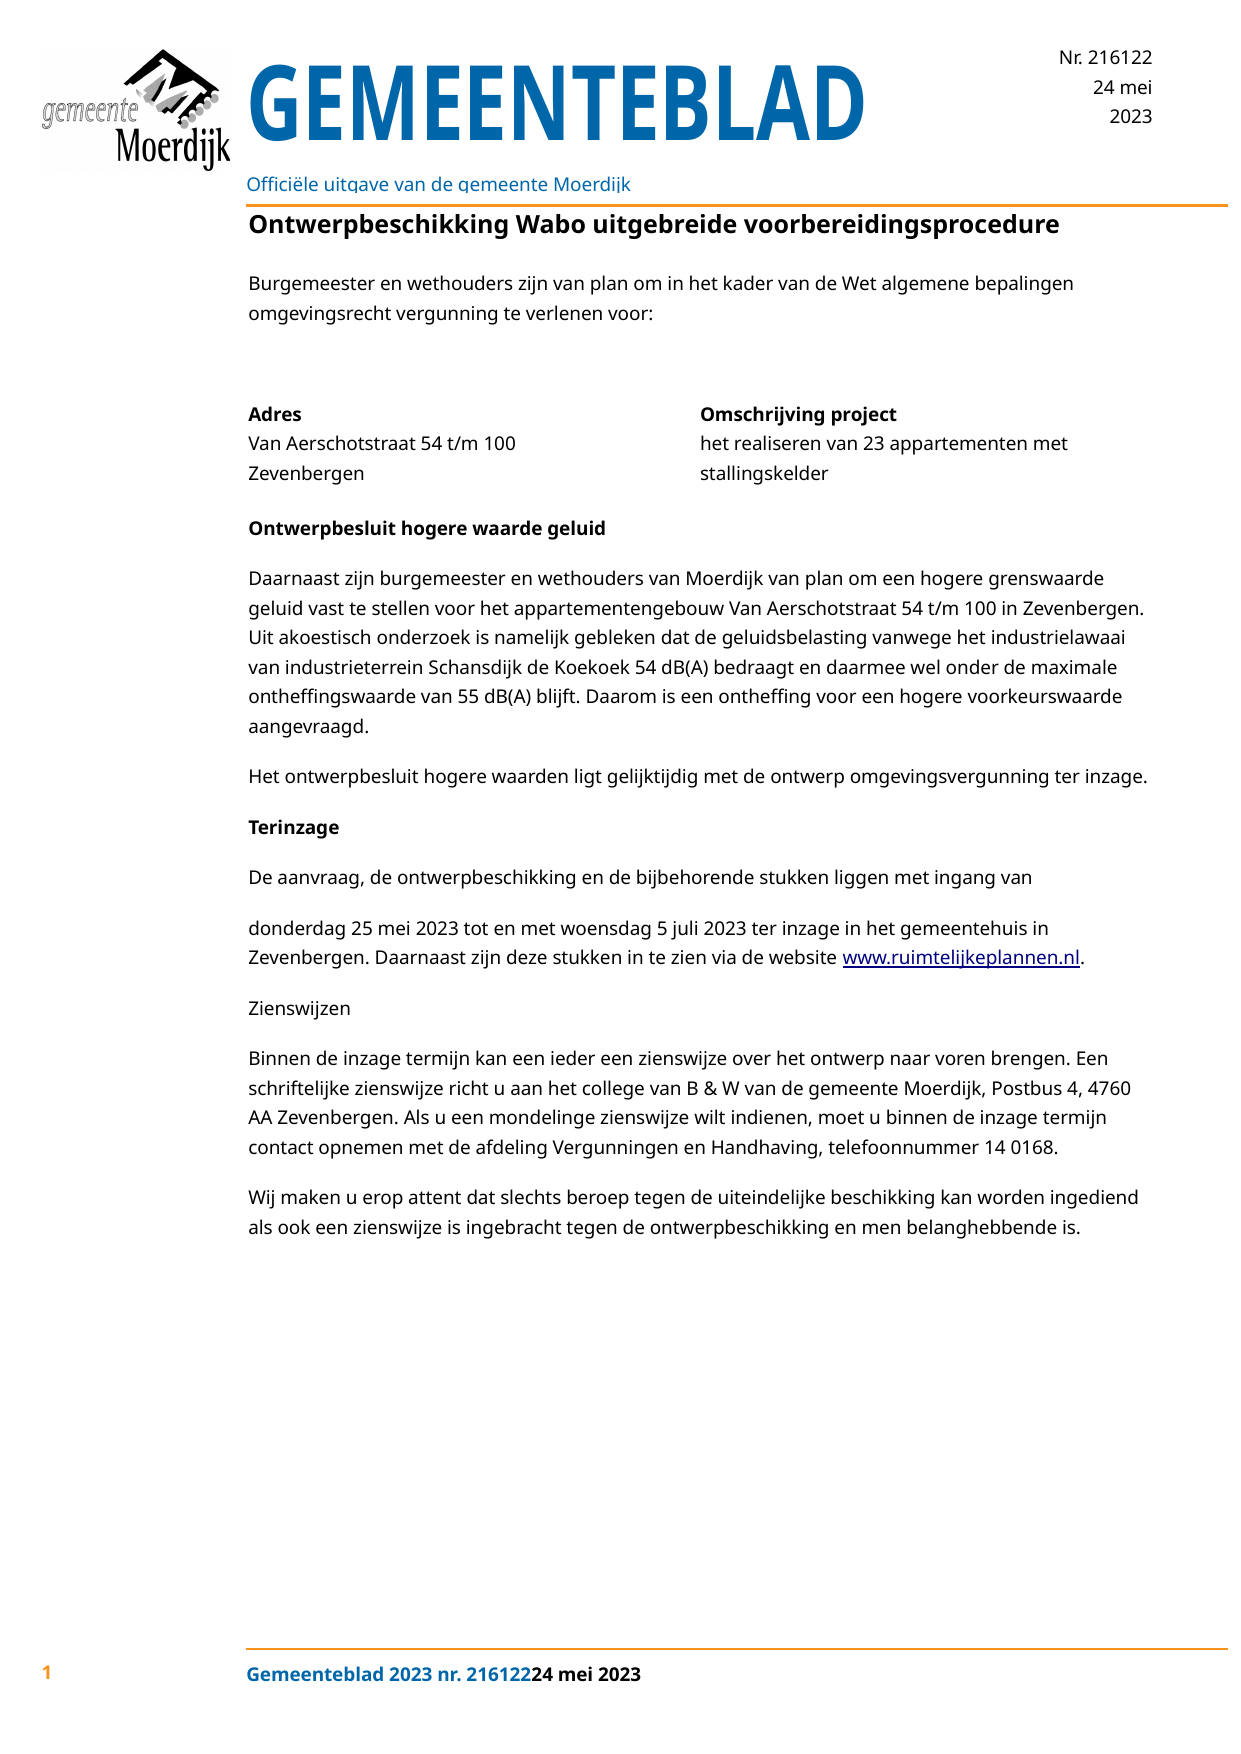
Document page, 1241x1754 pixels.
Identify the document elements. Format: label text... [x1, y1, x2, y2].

text Wij maken u erop attent dat slechts beroep tegen de uiteindelijke beschikking kan worden ingediend als ook een zienswijze is ingebracht tegen de ontwerpbeschikking en men belanghebbende is. [248, 1184, 1152, 1239]
text Binnen de inzage termijn kan een ieder een zienswijze over het ontwerp naar voren brengen. Een schriftelijke zienswijze richt u aan het college van B & W van de gemeente Moerdijk, Postbus 4, 4760 AA Zevenbergen. Als u een mondelinge zienswijze wilt indienen, moet u binnen de inzage termijn contact opnemen met de afdeling Vergunningen en Handhaving, telefoonnummer 14 0168. [248, 1045, 1152, 1159]
picture [41, 47, 231, 172]
table_header Adres Van Aerschotstraat 54 t/m 100 Zevenbergen [248, 401, 700, 486]
text Terinzage [248, 814, 1152, 839]
text Ontwerpbesluit hogere waarde geluid [248, 515, 1152, 540]
table_cell [248, 486, 700, 511]
text Het ontwerpbesluit hogere waarden ligt gelijktijdig met de ontwerp omgevingsvergunning ter inzage. [248, 763, 1152, 789]
text De aanvraag, de ontwerpbeschikking en de bijbehorende stukken liggen met ingang van [248, 864, 1152, 890]
table_cell [700, 486, 1152, 511]
text Daarnaast zijn burgemeester en wethouders van Moerdijk van plan om een hogere grenswaarde geluid vast te stellen voor het appartementengebouw Van Aerschotstraat 54 t/m 100 in Zevenbergen. Uit akoestisch onderzoek is namelijk gebleken dat de geluidsbelasting vanwege het industrielawaai van industrieterrein Schansdijk de Koekoek 54 dB(A) bedraagt en daarmee wel onder de maximale ontheffingswaarde van 55 dB(A) blijft. Daarom is een ontheffing voor een hogere voorkeurswaarde aangevraagd. [248, 565, 1152, 739]
text Burgemeester en wethouders zijn van plan om in het kader van de Wet algemene bepalingen omgevingsrecht vergunning te verlenen voor: [248, 270, 1152, 326]
text Zienswijzen [248, 995, 1152, 1020]
text donderdag 25 mei 2023 tot en met woensdag 5 juli 2023 ter inzage in het gemeentehuis in Zevenbergen. Daarnaast zijn deze stukken in te zien via de website www.ruimtelijkeplannen.nl. [248, 915, 1152, 970]
table_header Omschrijving project het realiseren van 23 appartementen met stallingskelder [700, 401, 1152, 486]
text Ontwerpbeschikking Wabo uitgebreide voorbereidingsprocedure [248, 207, 1152, 241]
